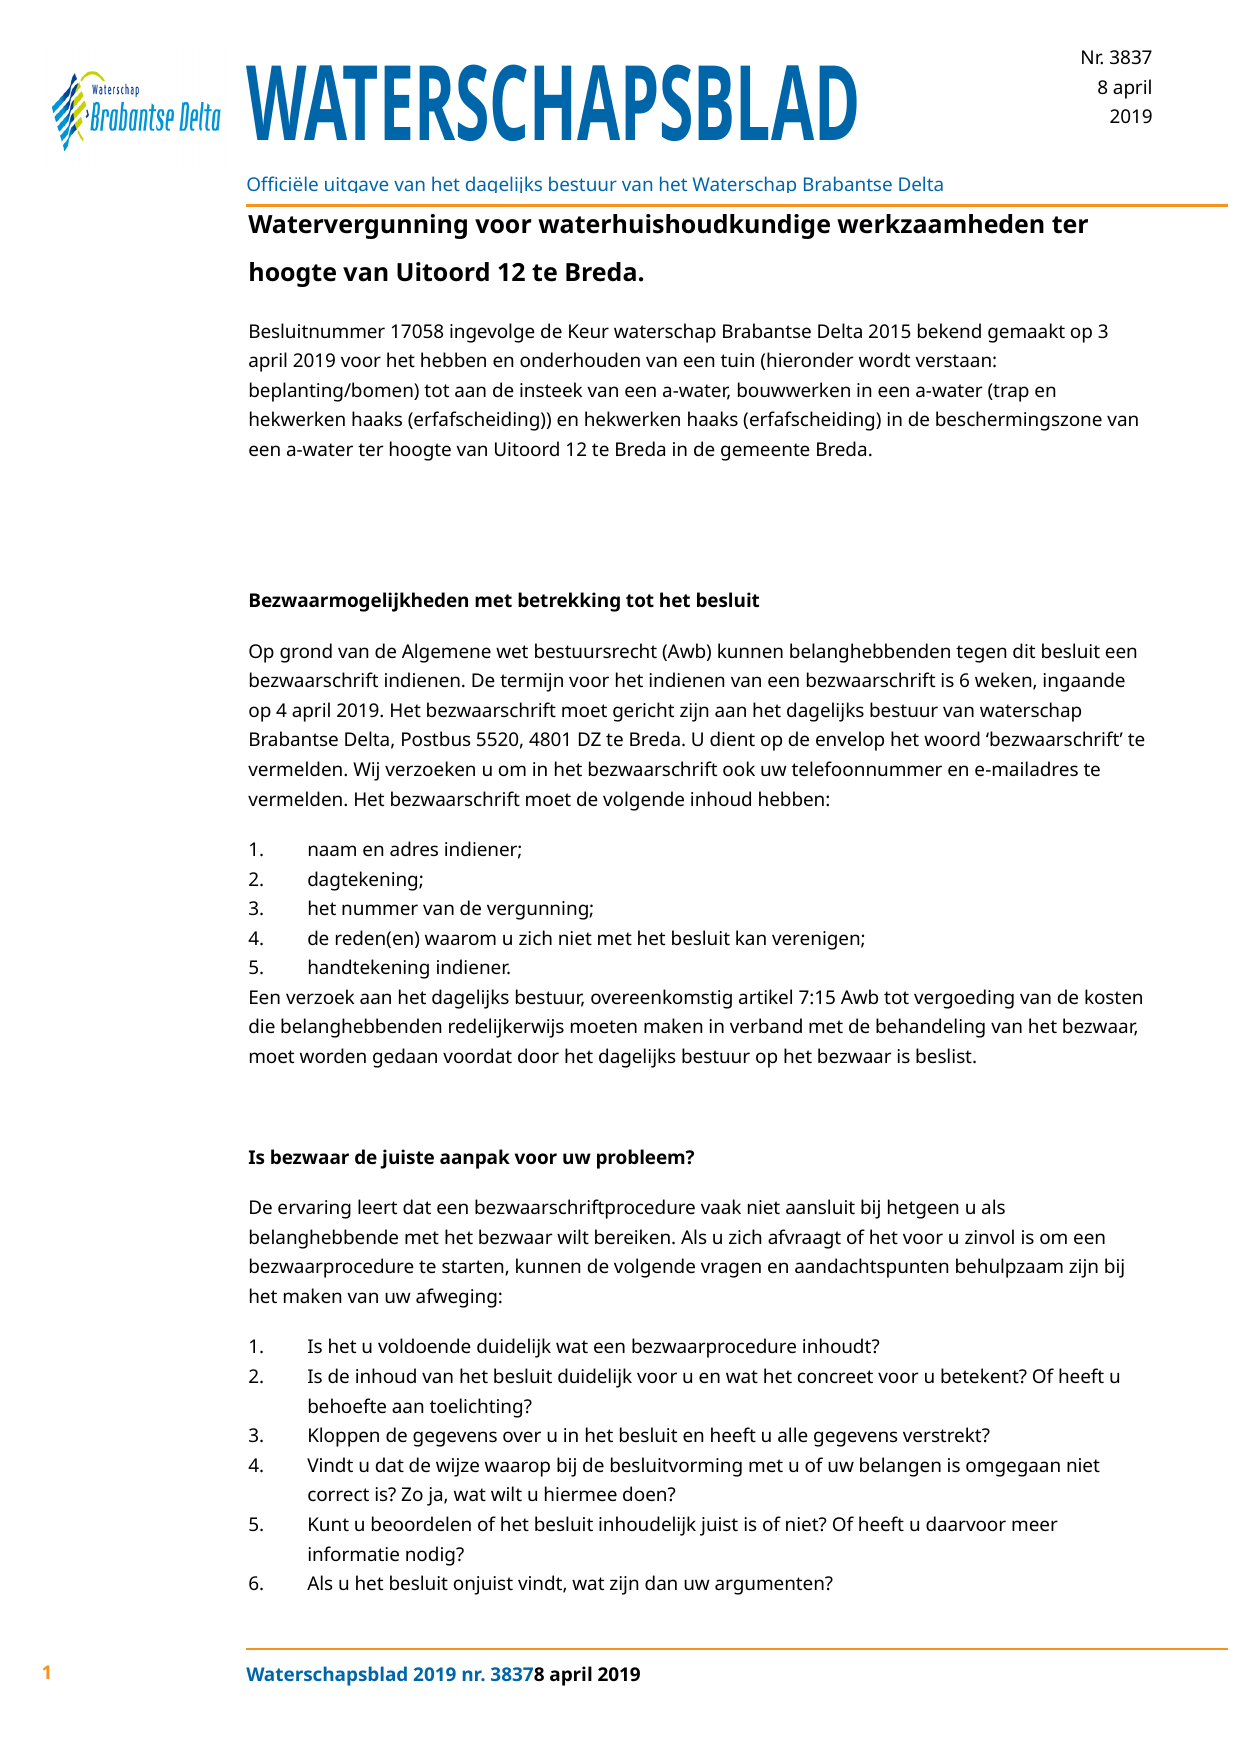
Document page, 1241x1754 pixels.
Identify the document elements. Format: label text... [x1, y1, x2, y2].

text Watervergunning voor waterhuishoudkundige werkzaamheden ter hoogte van Uitoord 12 te Breda. [248, 207, 1152, 288]
text De ervaring leert dat een bezwaarschriftprocedure vaak niet aansluit bij hetgeen u als belanghebbende met het bezwaar wilt bereiken. Als u zich afvraagt of het voor u zinvol is om een bezwaarprocedure te starten, kunnen de volgende vragen en aandachtspunten behulpzaam zijn bij het maken van uw afweging: [248, 1194, 1152, 1309]
text Besluitnummer 17058 ingevolge de Keur waterschap Brabantse Delta 2015 bekend gemaakt op 3 april 2019 voor het hebben en onderhouden van een tuin (hieronder wordt verstaan: beplanting/bomen) tot aan de insteek van een a-water, bouwwerken in een a-water (trap en hekwerken haaks (erfafscheiding)) en hekwerken haaks (erfafscheiding) in de beschermingszone van een a-water ter hoogte van Uitoord 12 te Breda in de gemeente Breda. [248, 318, 1152, 462]
list naam en adres indiener; [248, 836, 1152, 862]
list Kunt u beoordelen of het besluit inhoudelijk juist is of niet? Of heeft u daarvoor meer informatie nodig? [248, 1511, 1152, 1567]
list Kloppen de gegevens over u in het besluit en heeft u alle gegevens verstrekt? [248, 1422, 1152, 1448]
text Bezwaarmogelijkheden met betrekking tot het besluit [248, 587, 1152, 613]
list de reden(en) waarom u zich niet met het besluit kan verenigen; [248, 925, 1152, 951]
list Is de inhoud van het besluit duidelijk voor u en wat het concreet voor u betekent? Of heeft u behoefte aan toelichting? [248, 1363, 1152, 1419]
list het nummer van de vergunning; [248, 895, 1152, 921]
text Een verzoek aan het dagelijks bestuur, overeenkomstig artikel 7:15 Awb tot vergoeding van de kosten die belanghebbenden redelijkerwijs moeten maken in verband met de behandeling van het bezwaar, moet worden gedaan voordat door het dagelijks bestuur op het bezwaar is beslist. [248, 984, 1152, 1069]
list Vindt u dat de wijze waarop bij de besluitvorming met u of uw belangen is omgegaan niet correct is? Zo ja, wat wilt u hiermee doen? [248, 1452, 1152, 1507]
text Op grond van de Algemene wet bestuursrecht (Awb) kunnen belanghebbenden tegen dit besluit een bezwaarschrift indienen. De termijn voor het indienen van een bezwaarschrift is 6 weken, ingaande op 4 april 2019. Het bezwaarschrift moet gericht zijn aan het dagelijks bestuur van waterschap Brabantse Delta, Postbus 5520, 4801 DZ te Breda. U dient op de envelop het woord ‘bezwaarschrift’ te vermelden. Wij verzoeken u om in het bezwaarschrift ook uw telefoonnummer en e‑mailadres te vermelden. Het bezwaarschrift moet de volgende inhoud hebben: [248, 638, 1152, 812]
picture [41, 47, 231, 172]
list Als u het besluit onjuist vindt, wat zijn dan uw argumenten? [248, 1570, 1152, 1596]
list Is het u voldoende duidelijk wat een bezwaarprocedure inhoudt? [248, 1334, 1152, 1359]
list dagtekening; [248, 866, 1152, 892]
list handtekening indiener. [248, 954, 1152, 980]
text Is bezwaar de juiste aanpak voor uw probleem? [248, 1144, 1152, 1170]
